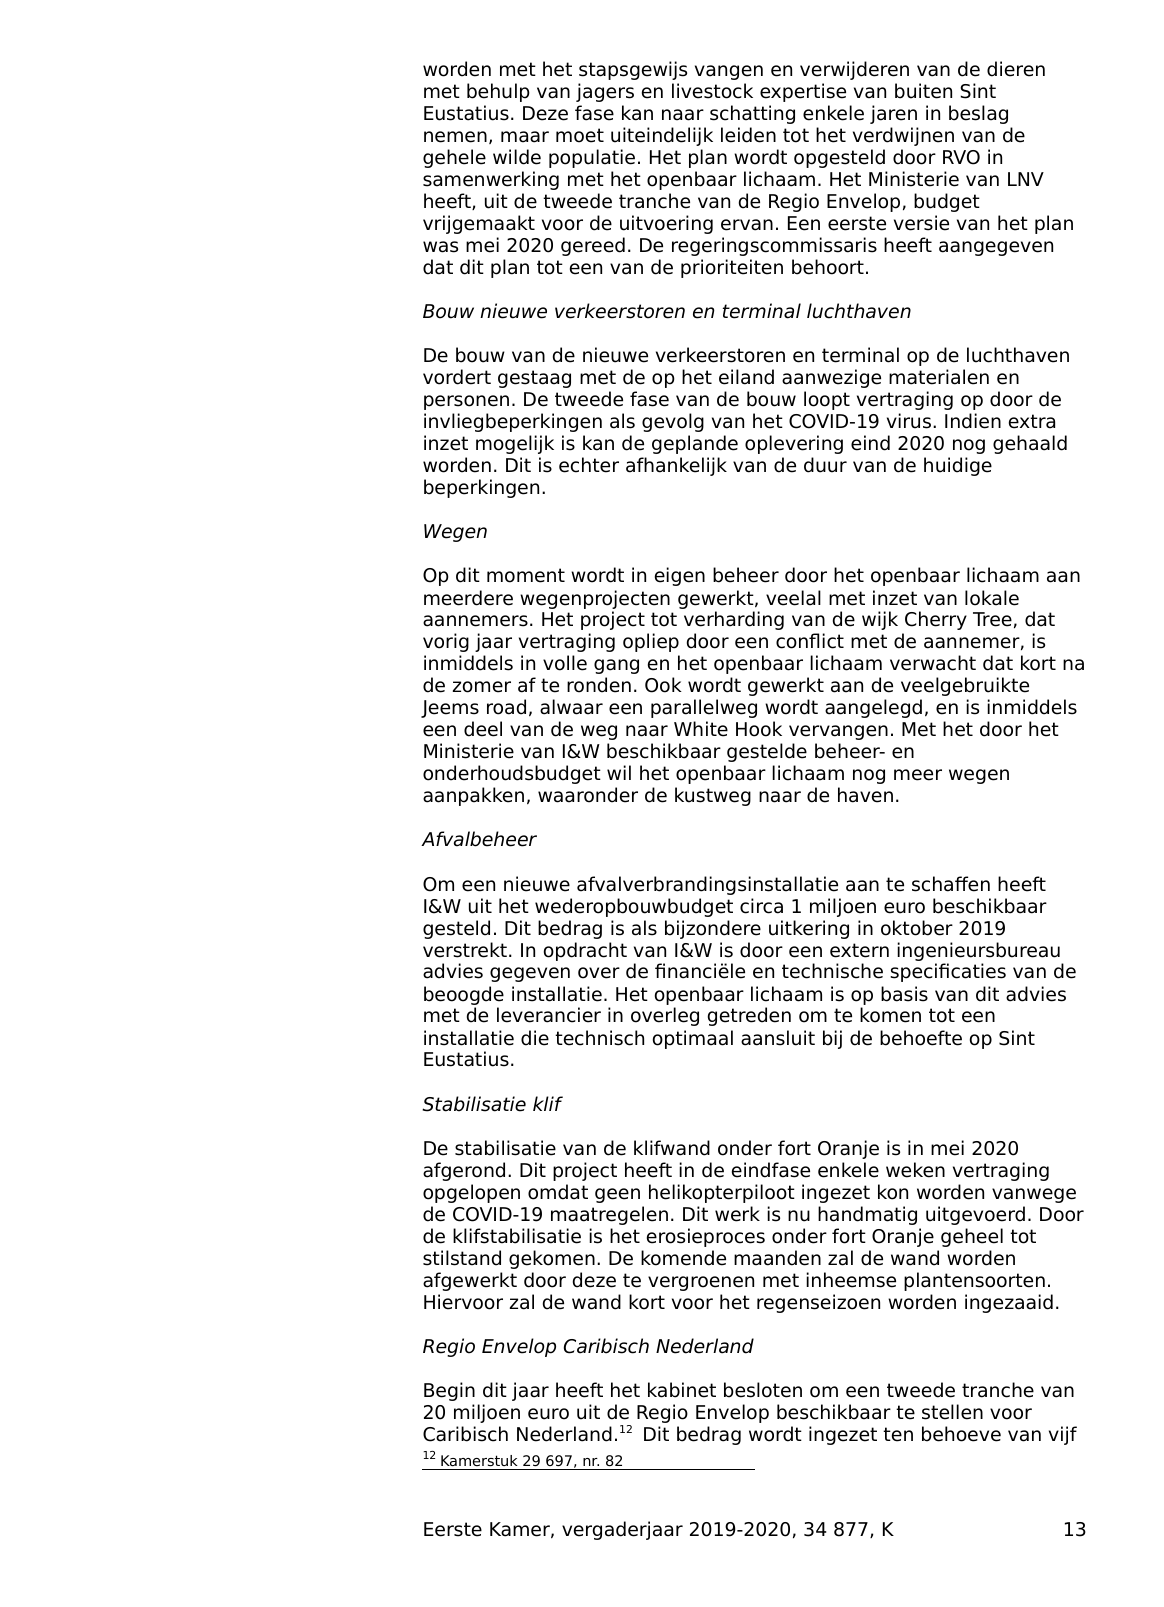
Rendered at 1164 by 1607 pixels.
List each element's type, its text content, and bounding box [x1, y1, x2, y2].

subtitle Wegen [422, 521, 1087, 543]
text Kamerstuk 29 697, nr. 82 [422, 1449, 1087, 1471]
text De bouw van de nieuwe verkeerstoren en terminal op de luchthaven vordert gestaag met de op het eiland aanwezige materialen en personen. De tweede fase van de bouw loopt vertraging op door de invliegbeperkingen als gevolg van het COVID-19 virus. Indien extra inzet mogelijk is kan de geplande oplevering eind 2020 nog gehaald worden. Dit is echter afhankelijk van de duur van de huidige beperkingen. [422, 345, 1087, 499]
text Om een nieuwe afvalverbrandingsinstallatie aan te schaffen heeft I&W uit het wederopbouwbudget circa 1 miljoen euro beschikbaar gesteld. Dit bedrag is als bijzondere uitkering in oktober 2019 verstrekt. In opdracht van I&W is door een extern ingenieursbureau advies gegeven over de financiële en technische specificaties van de beoogde installatie. Het openbaar lichaam is op basis van dit advies met de leverancier in overleg getreden om te komen tot een installatie die technisch optimaal aansluit bij de behoefte op Sint Eustatius. [422, 873, 1087, 1071]
text De stabilisatie van de klifwand onder fort Oranje is in mei 2020 afgerond. Dit project heeft in de eindfase enkele weken vertraging opgelopen omdat geen helikopterpiloot ingezet kon worden vanwege de COVID-19 maatregelen. Dit werk is nu handmatig uitgevoerd. Door de klifstabilisatie is het erosieproces onder fort Oranje geheel tot stilstand gekomen. De komende maanden zal de wand worden afgewerkt door deze te vergroenen met inheemse plantensoorten. Hiervoor zal de wand kort voor het regenseizoen worden ingezaaid. [422, 1138, 1087, 1313]
text Begin dit jaar heeft het kabinet besloten om een tweede tranche van 20 miljoen euro uit de Regio Envelop beschikbaar te stellen voor Caribisch Nederland. Dit bedrag wordt ingezet ten behoeve van vijf [422, 1380, 1087, 1446]
subtitle Bouw nieuwe verkeerstoren en terminal luchthaven [422, 301, 1087, 323]
text worden met het stapsgewijs vangen en verwijderen van de dieren met behulp van jagers en livestock expertise van buiten Sint Eustatius. Deze fase kan naar schatting enkele jaren in beslag nemen, maar moet uiteindelijk leiden tot het verdwijnen van de gehele wilde populatie. Het plan wordt opgesteld door RVO in samenwerking met het openbaar lichaam. Het Ministerie van LNV heeft, uit de tweede tranche van de Regio Envelop, budget vrijgemaakt voor de uitvoering ervan. Een eerste versie van het plan was mei 2020 gereed. De regeringscommissaris heeft aangegeven dat dit plan tot een van de prioriteiten behoort. [422, 59, 1087, 279]
subtitle Afvalbeheer [422, 829, 1087, 851]
subtitle Stabilisatie klif [422, 1093, 1087, 1116]
subtitle Regio Envelop Caribisch Nederland [422, 1336, 1087, 1358]
text Op dit moment wordt in eigen beheer door het openbaar lichaam aan meerdere wegenprojecten gewerkt, veelal met inzet van lokale aannemers. Het project tot verharding van de wijk Cherry Tree, dat vorig jaar vertraging opliep door een conflict met de aannemer, is inmiddels in volle gang en het openbaar lichaam verwacht dat kort na de zomer af te ronden. Ook wordt gewerkt aan de veelgebruikte Jeems road, alwaar een parallelweg wordt aangelegd, en is inmiddels een deel van de weg naar White Hook vervangen. Met het door het Ministerie van I&W beschikbaar gestelde beheer- en onderhoudsbudget wil het openbaar lichaam nog meer wegen aanpakken, waaronder de kustweg naar de haven. [422, 565, 1087, 807]
